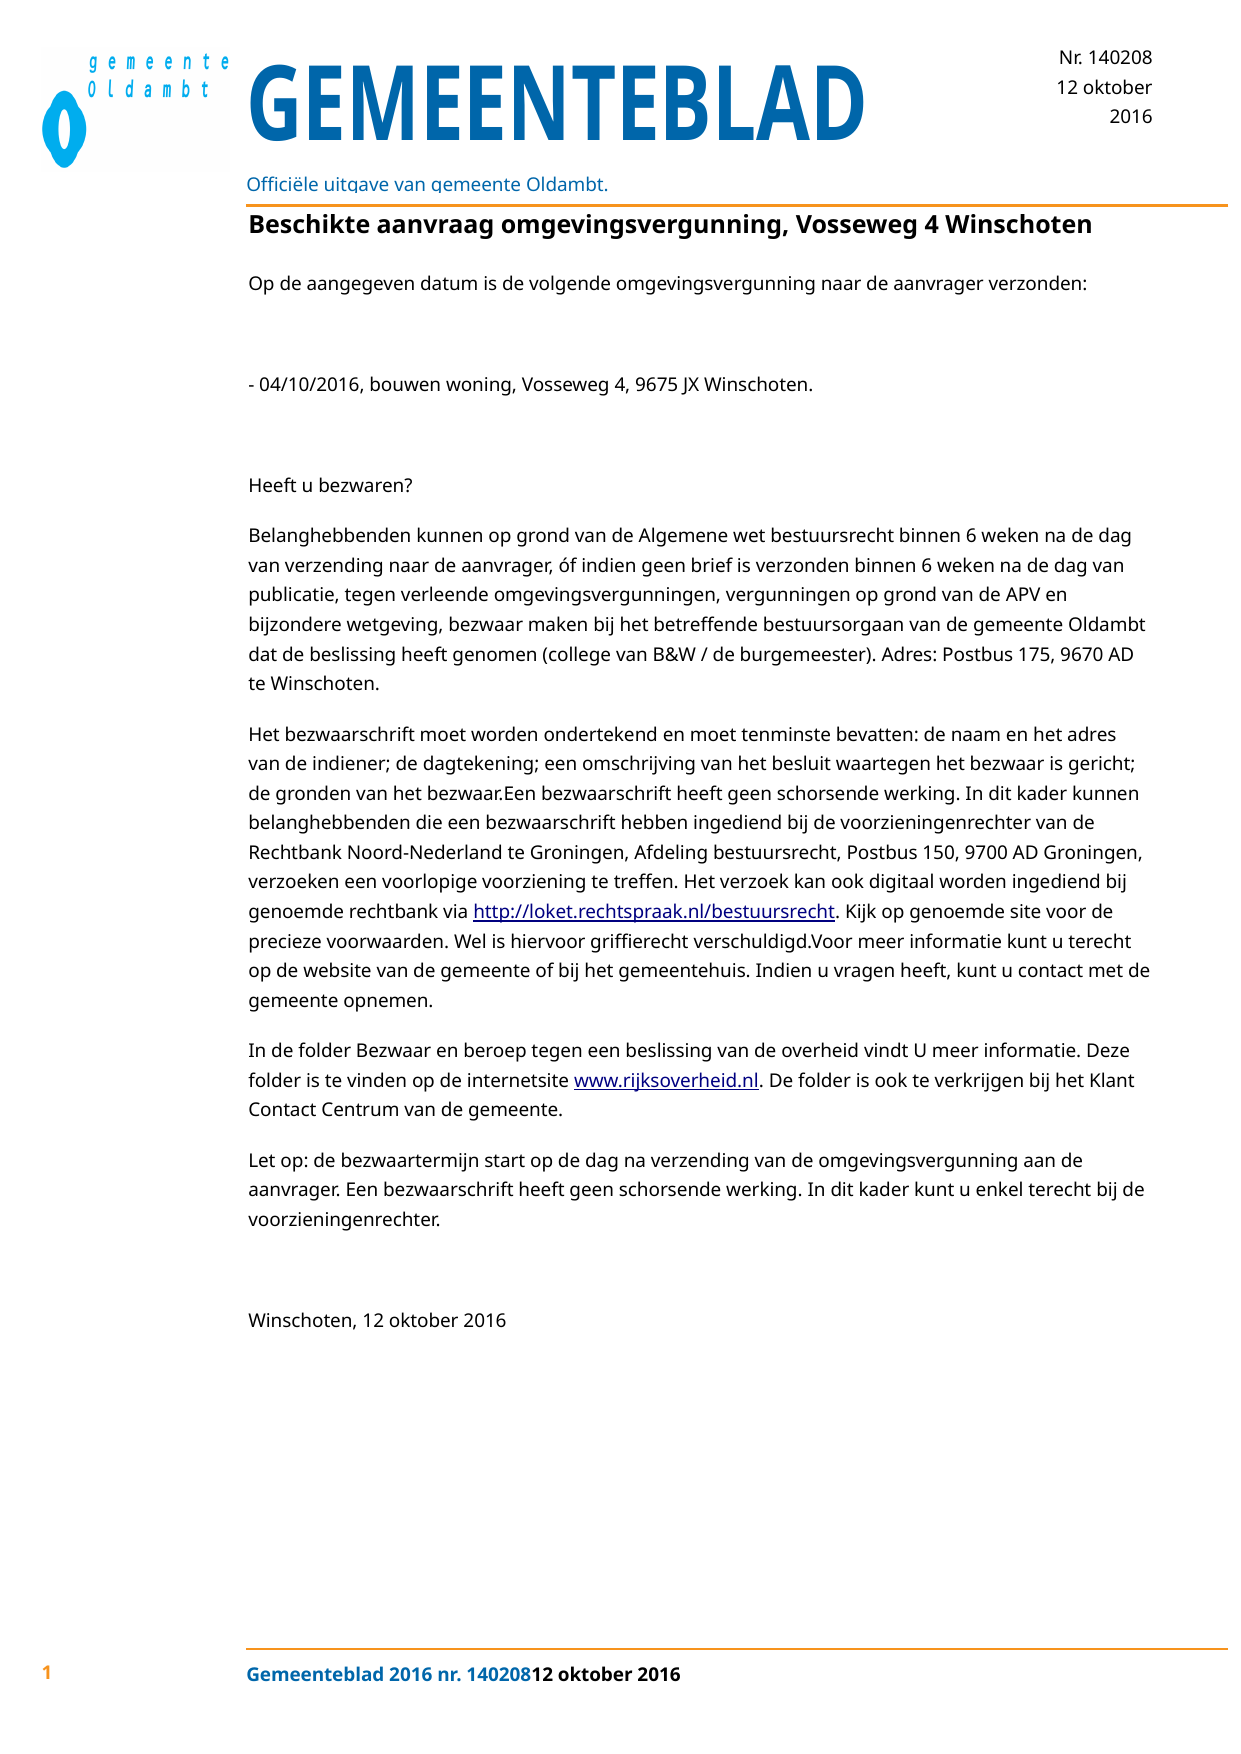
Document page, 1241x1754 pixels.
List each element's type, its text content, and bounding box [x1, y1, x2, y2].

picture [41, 47, 231, 172]
text - 04/10/2016, bouwen woning, Vosseweg 4, 9675 JX Winschoten. [248, 371, 1152, 397]
text Heeft u bezwaren? [248, 472, 1152, 498]
text Let op: de bezwaartermijn start op de dag na verzending van de omgevingsvergunning aan de aanvrager. Een bezwaarschrift heeft geen schorsende werking. In dit kader kunt u enkel terecht bij de voorzieningenrechter. [248, 1147, 1152, 1232]
text Op de aangegeven datum is de volgende omgevingsvergunning naar de aanvrager verzonden: [248, 270, 1152, 296]
text Winschoten, 12 oktober 2016 [248, 1307, 1152, 1333]
text Belanghebbenden kunnen op grond van de Algemene wet bestuursrecht binnen 6 weken na de dag van verzending naar de aanvrager, óf indien geen brief is verzonden binnen 6 weken na de dag van publicatie, tegen verleende omgevingsvergunningen, vergunningen op grond van de APV en bijzondere wetgeving, bezwaar maken bij het betreffende bestuursorgaan van de gemeente Oldambt dat de beslissing heeft genomen (college van B&W / de burgemeester). Adres: Postbus 175, 9670 AD te Winschoten. [248, 522, 1152, 696]
text Het bezwaarschrift moet worden ondertekend en moet tenminste bevatten: de naam en het adres van de indiener; de dagtekening; een omschrijving van het besluit waartegen het bezwaar is gericht; de gronden van het bezwaar.Een bezwaarschrift heeft geen schorsende werking. In dit kader kunnen belanghebbenden die een bezwaarschrift hebben ingediend bij de voorzieningenrechter van de Rechtbank Noord-Nederland te Groningen, Afdeling bestuursrecht, Postbus 150, 9700 AD Groningen, verzoeken een voorlopige voorziening te treffen. Het verzoek kan ook digitaal worden ingediend bij genoemde rechtbank via http://loket.rechtspraak.nl/bestuursrecht. Kijk op genoemde site voor de precieze voorwaarden. Wel is hiervoor griffierecht verschuldigd.Voor meer informatie kunt u terecht op de website van de gemeente of bij het gemeentehuis. Indien u vragen heeft, kunt u contact met de gemeente opnemen. [248, 721, 1152, 1013]
text In de folder Bezwaar en beroep tegen een beslissing van de overheid vindt U meer informatie. Deze folder is te vinden op de internetsite www.rijksoverheid.nl. De folder is ook te verkrijgen bij het Klant Contact Centrum van de gemeente. [248, 1037, 1152, 1122]
text Beschikte aanvraag omgevingsvergunning, Vosseweg 4 Winschoten [248, 207, 1152, 241]
